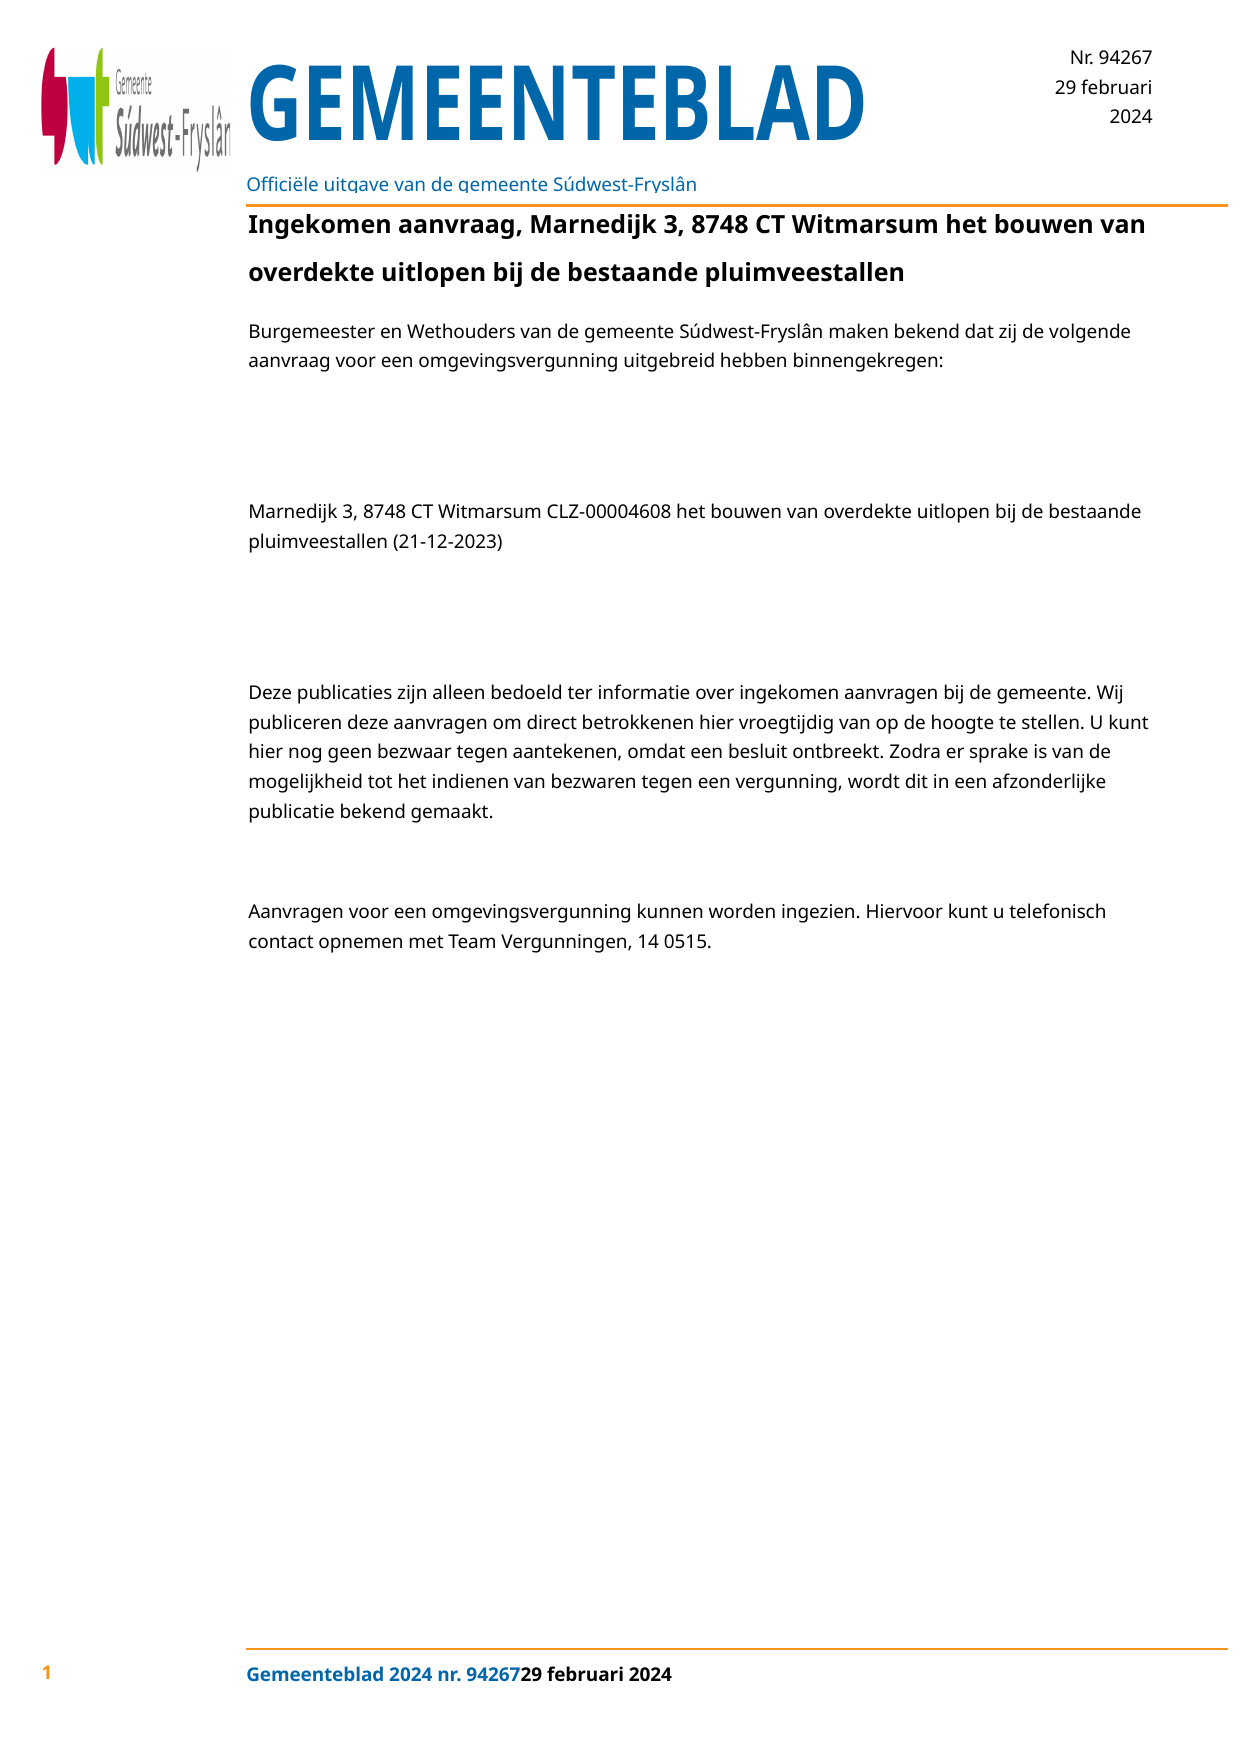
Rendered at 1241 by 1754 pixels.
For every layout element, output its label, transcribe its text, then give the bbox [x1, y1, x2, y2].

text Burgemeester en Wethouders van de gemeente Súdwest-Fryslân maken bekend dat zij de volgende aanvraag voor een omgevingsvergunning uitgebreid hebben binnengekregen: [248, 318, 1152, 373]
text Marnedijk 3, 8748 CT Witmarsum CLZ-00004608 het bouwen van overdekte uitlopen bij de bestaande pluimveestallen (21-12-2023) [248, 499, 1152, 554]
text Deze publicaties zijn alleen bedoeld ter informatie over ingekomen aanvragen bij de gemeente. Wij publiceren deze aanvragen om direct betrokkenen hier vroegtijdig van op de hoogte te stellen. U kunt hier nog geen bezwaar tegen aantekenen, omdat een besluit ontbreekt. Zodra er sprake is van de mogelijkheid tot het indienen van bezwaren tegen een vergunning, wordt dit in een afzonderlijke publicatie bekend gemaakt. [248, 679, 1152, 824]
text Aanvragen voor een omgevingsvergunning kunnen worden ingezien. Hiervoor kunt u telefonisch contact opnemen met Team Vergunningen, 14 0515. [248, 899, 1152, 954]
text Ingekomen aanvraag, Marnedijk 3, 8748 CT Witmarsum het bouwen van overdekte uitlopen bij de bestaande pluimveestallen [248, 207, 1152, 288]
picture [41, 47, 231, 172]
